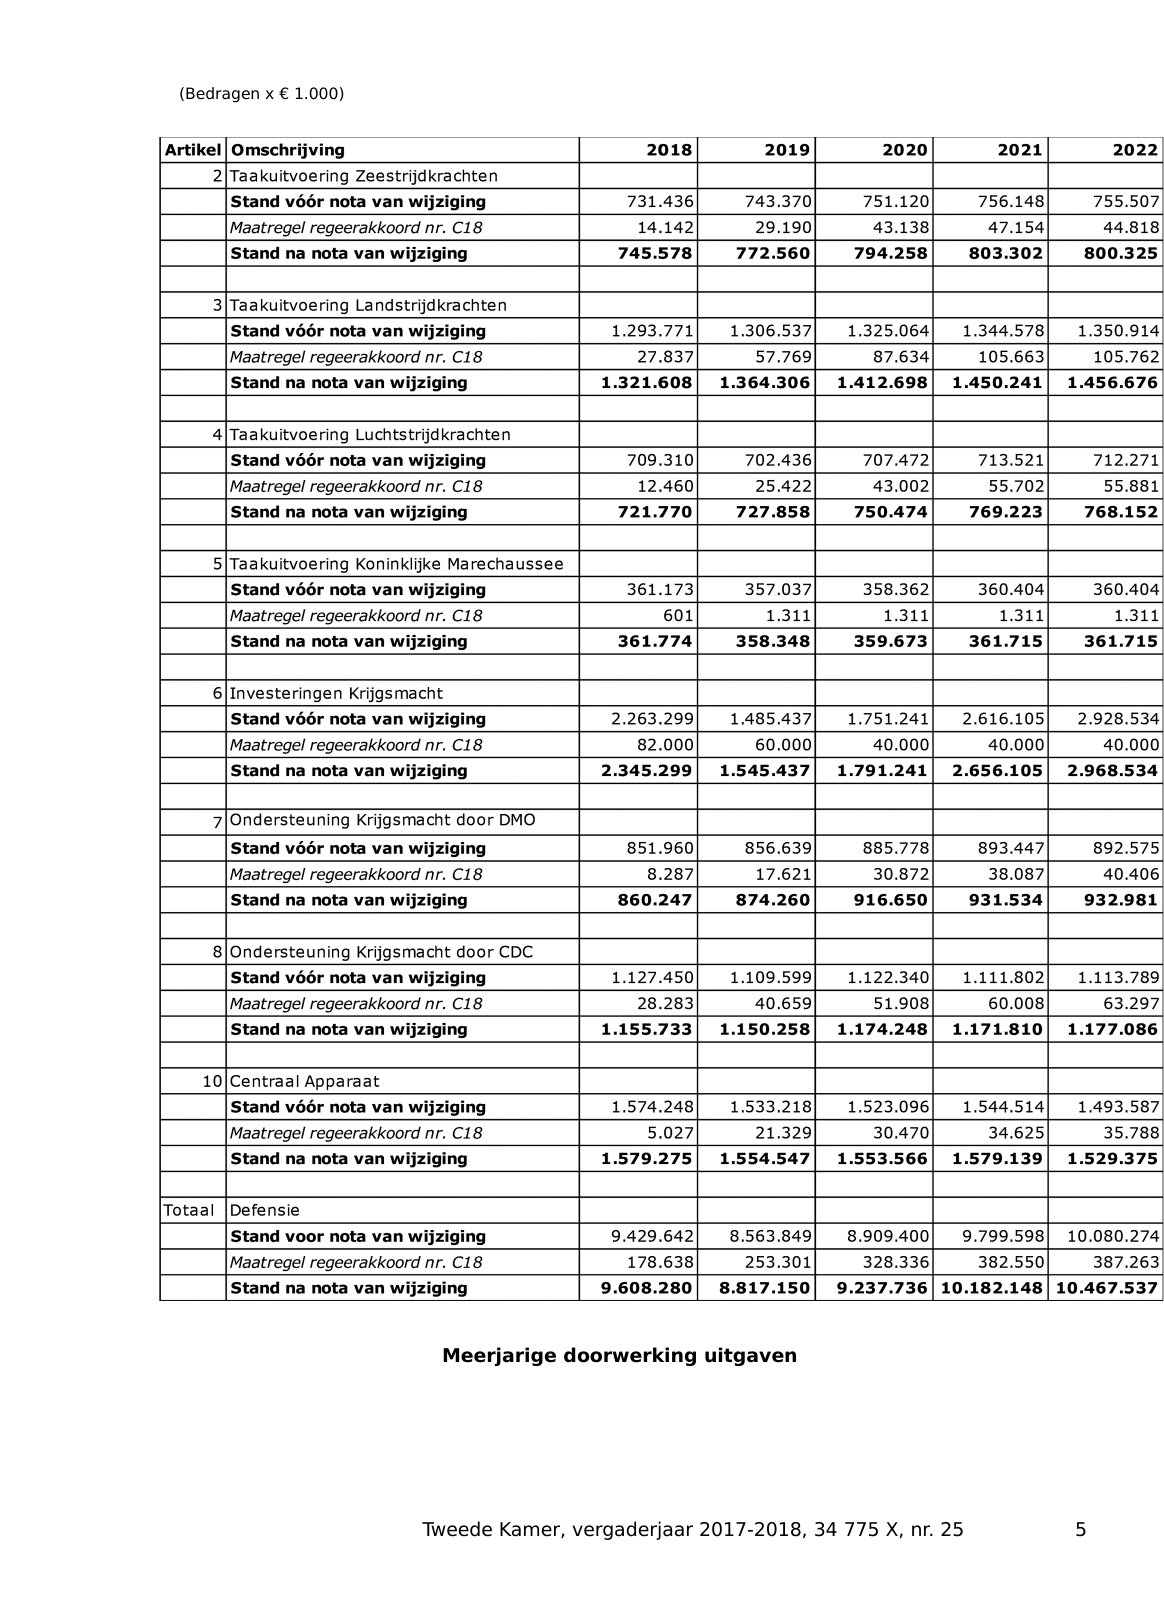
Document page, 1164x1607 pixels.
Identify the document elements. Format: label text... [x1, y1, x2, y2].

text (Bedragen x € 1.000) [159, 85, 1163, 103]
text Meerjarige doorwerking uitgaven [422, 1344, 1087, 1367]
picture [159, 137, 1164, 1301]
